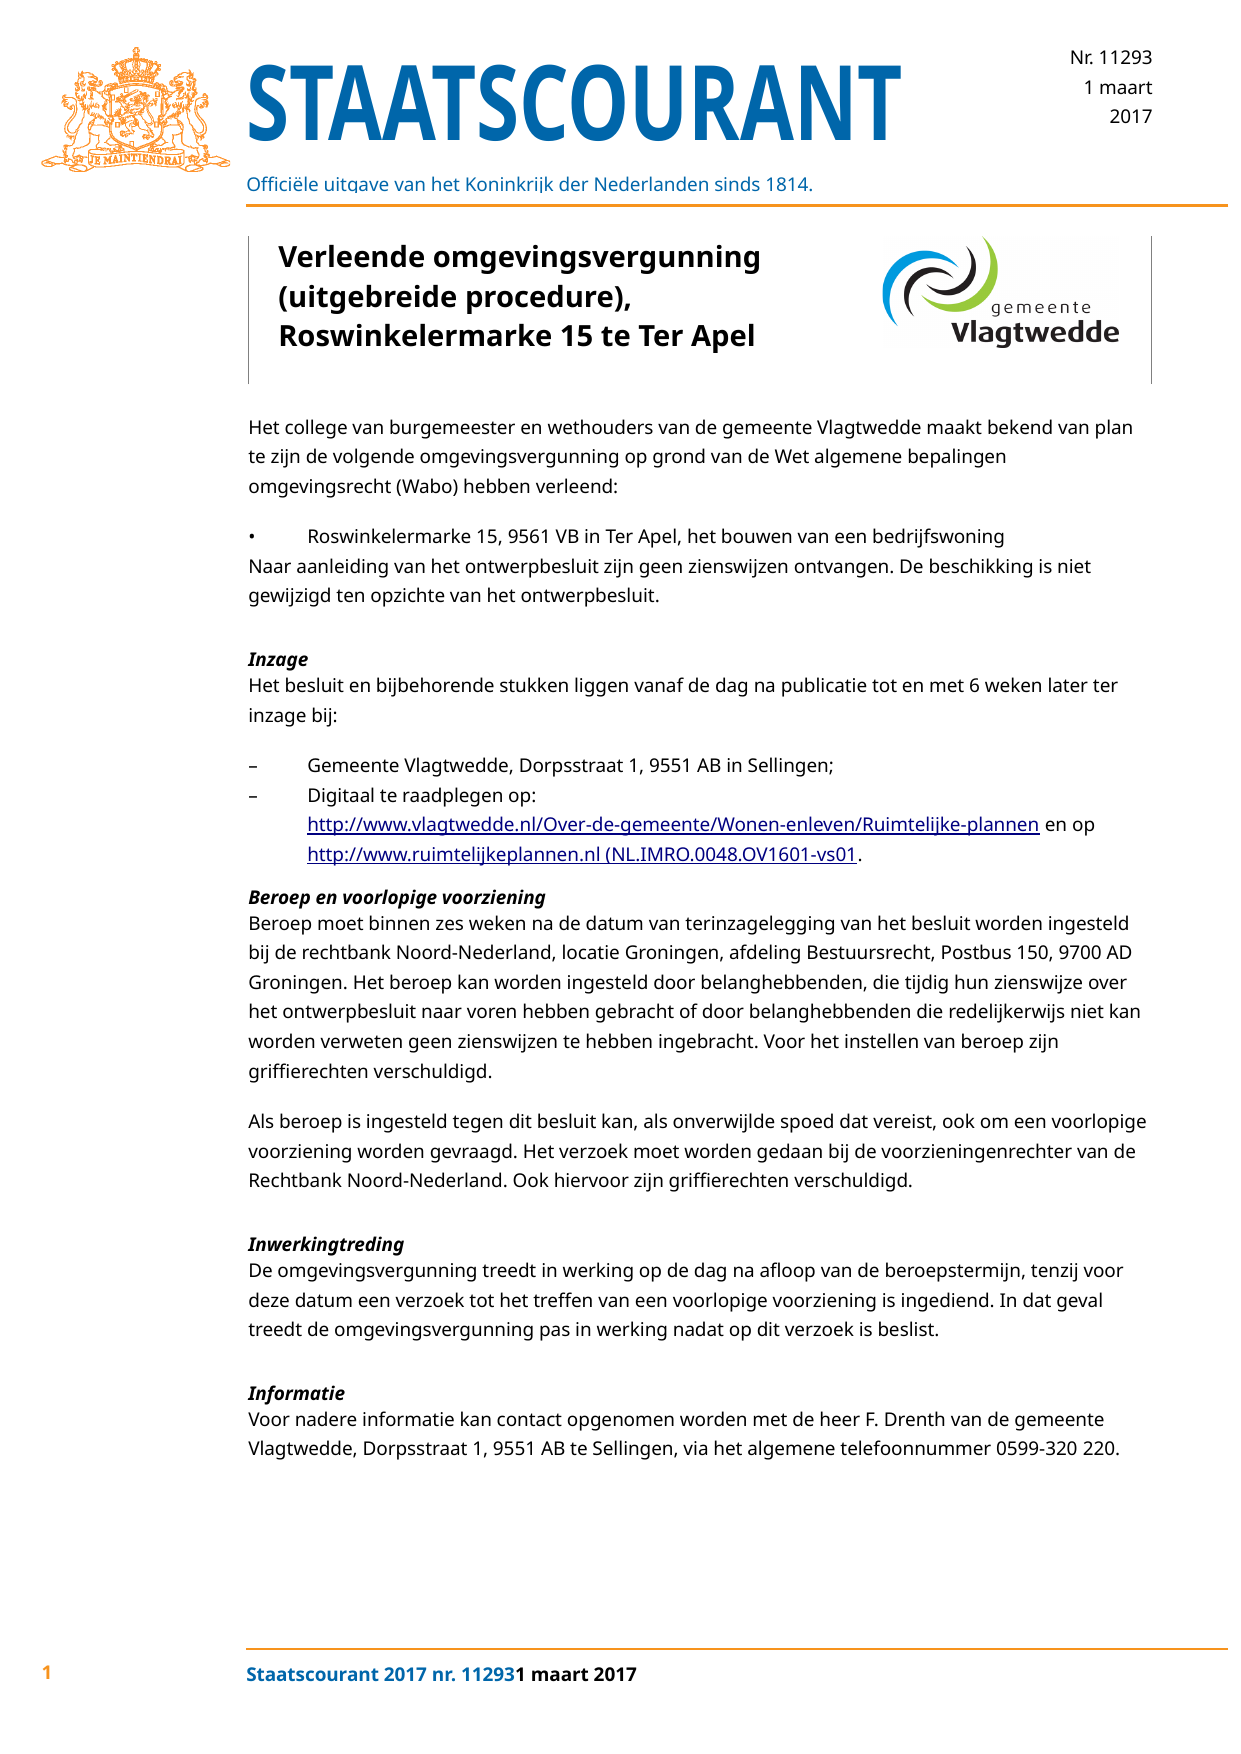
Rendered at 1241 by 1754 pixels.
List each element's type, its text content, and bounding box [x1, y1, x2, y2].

text Beroep en voorlopige voorziening [248, 884, 1152, 910]
text Het besluit en bijbehorende stukken liggen vanaf de dag na publicatie tot en met 6 weken later ter inzage bij: [248, 672, 1152, 728]
text Inzage [248, 647, 1152, 672]
text Het college van burgemeester en wethouders van de gemeente Vlagtwedde maakt bekend van plan te zijn de volgende omgevingsvergunning op grond van de Wet algemene bepalingen omgevingsrecht (Wabo) hebben verleend: [248, 414, 1152, 499]
text Als beroep is ingesteld tegen dit besluit kan, als onverwijlde spoed dat vereist, ook om een voorlopige voorziening worden gevraagd. Het verzoek moet worden gedaan bij de voorzieningenrechter van de Rechtbank Noord-Nederland. Ook hiervoor zijn griffierechten verschuldigd. [248, 1108, 1152, 1193]
table_header Verleende omgevingsvergunning (uitgebreide procedure), Roswinkelermarke 15 te Ter Apel [249, 236, 850, 384]
text De omgevingsvergunning treedt in werking op de dag na afloop van de beroepstermijn, tenzij voor deze datum een verzoek tot het treffen van een voorlopige voorziening is ingediend. In dat geval treedt de omgevingsvergunning pas in werking nadat op dit verzoek is beslist. [248, 1257, 1152, 1342]
list http://www.vlagtwedde.nl/Over-de-gemeente/Wonen-enleven/Ruimtelijke-plannen en op http://www.ruimtelijkeplannen.nl (NL.IMRO.0048.OV1601-vs01. [248, 812, 1152, 867]
text Beroep moet binnen zes weken na de datum van terinzagelegging van het besluit worden ingesteld bij de rechtbank Noord-Nederland, locatie Groningen, afdeling Bestuursrecht, Postbus 150, 9700 AD Groningen. Het beroep kan worden ingesteld door belanghebbenden, die tijdig hun zienswijze over het ontwerpbesluit naar voren hebben gebracht of door belanghebbenden die redelijkerwijs niet kan worden verweten geen zienswijzen te hebben ingebracht. Voor het instellen van beroep zijn griffierechten verschuldigd. [248, 910, 1152, 1084]
text Inwerkingtreding [248, 1231, 1152, 1257]
text Naar aanleiding van het ontwerpbesluit zijn geen zienswijzen ontvangen. De beschikking is niet gewijzigd ten opzichte van het ontwerpbesluit. [248, 553, 1152, 608]
picture [882, 236, 1119, 348]
table_header [850, 236, 1151, 384]
list Roswinkelermarke 15, 9561 VB in Ter Apel, het bouwen van een bedrijfswoning [248, 523, 1152, 549]
text Informatie [248, 1380, 1152, 1406]
picture [41, 47, 231, 172]
list Digitaal te raadplegen op: [248, 782, 1152, 808]
list Gemeente Vlagtwedde, Dorpsstraat 1, 9551 AB in Sellingen; [248, 752, 1152, 778]
text Voor nadere informatie kan contact opgenomen worden met de heer F. Drenth van de gemeente Vlagtwedde, Dorpsstraat 1, 9551 AB te Sellingen, via het algemene telefoonnummer 0599-320 220. [248, 1406, 1152, 1461]
